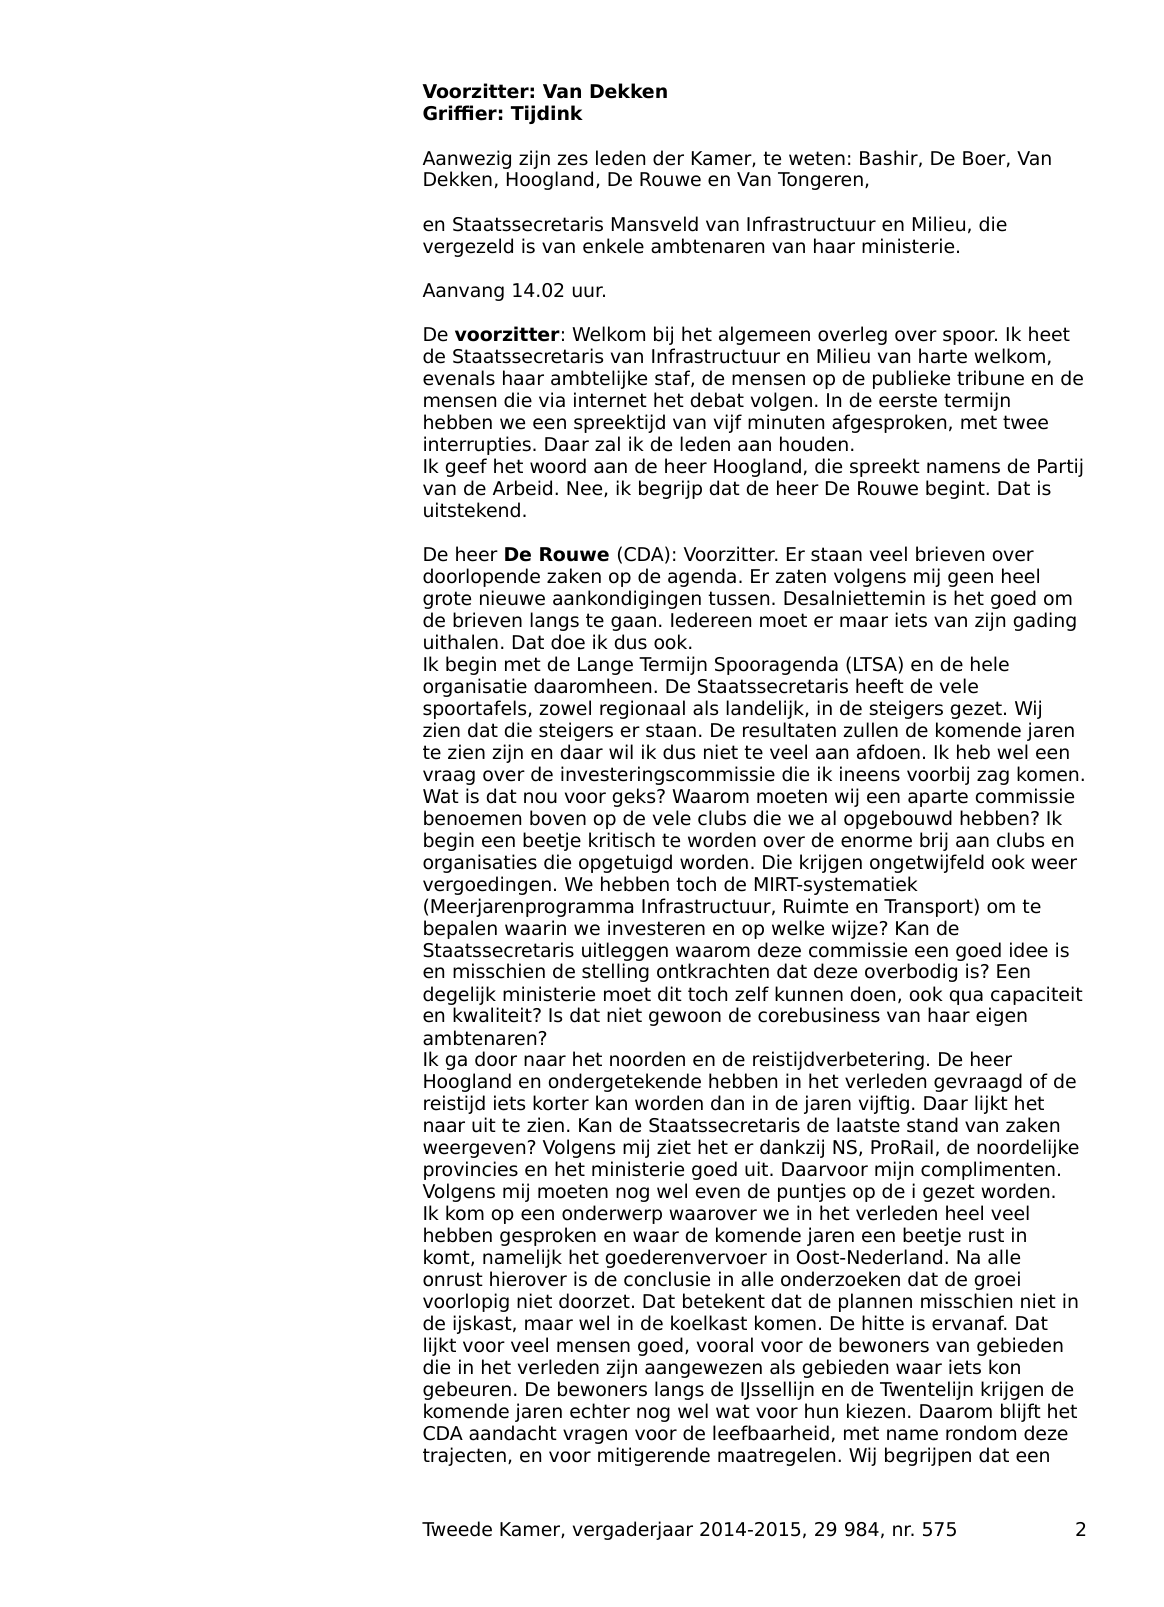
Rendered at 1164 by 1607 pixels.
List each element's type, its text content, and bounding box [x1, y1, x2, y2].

text Ik begin met de Lange Termijn Spooragenda (LTSA) en de hele organisatie daaromheen. De Staatssecretaris heeft de vele spoortafels, zowel regionaal als landelijk, in de steigers gezet. Wij zien dat die steigers er staan. De resultaten zullen de komende jaren te zien zijn en daar wil ik dus niet te veel aan afdoen. Ik heb wel een vraag over de investeringscommissie die ik ineens voorbij zag komen. Wat is dat nou voor geks? Waarom moeten wij een aparte commissie benoemen boven op de vele clubs die we al opgebouwd hebben? Ik begin een beetje kritisch te worden over de enorme brij aan clubs en organisaties die opgetuigd worden. Die krijgen ongetwijfeld ook weer vergoedingen. We hebben toch de MIRT-systematiek (Meerjarenprogramma Infrastructuur, Ruimte en Transport) om te bepalen waarin we investeren en op welke wijze? Kan de Staatssecretaris uitleggen waarom deze commissie een goed idee is en misschien de stelling ontkrachten dat deze overbodig is? Een degelijk ministerie moet dit toch zelf kunnen doen, ook qua capaciteit en kwaliteit? Is dat niet gewoon de corebusiness van haar eigen ambtenaren? [422, 654, 1087, 1049]
text Voorzitter: Van Dekken [422, 81, 1087, 103]
text Griffier: Tijdink [422, 103, 1087, 125]
text Ik geef het woord aan de heer Hoogland, die spreekt namens de Partij van de Arbeid. Nee, ik begrijp dat de heer De Rouwe begint. Dat is uitstekend. [422, 456, 1087, 522]
text Aanwezig zijn zes leden der Kamer, te weten: Bashir, De Boer, Van Dekken, Hoogland, De Rouwe en Van Tongeren, [422, 147, 1087, 191]
text Aanvang 14.02 uur. [422, 280, 1087, 302]
text Ik ga door naar het noorden en de reistijdverbetering. De heer Hoogland en ondergetekende hebben in het verleden gevraagd of de reistijd iets korter kan worden dan in de jaren vijftig. Daar lijkt het naar uit te zien. Kan de Staatssecretaris de laatste stand van zaken weergeven? Volgens mij ziet het er dankzij NS, ProRail, de noordelijke provincies en het ministerie goed uit. Daarvoor mijn complimenten. Volgens mij moeten nog wel even de puntjes op de i gezet worden. [422, 1049, 1087, 1203]
text De voorzitter: Welkom bij het algemeen overleg over spoor. Ik heet de Staatssecretaris van Infrastructuur en Milieu van harte welkom, evenals haar ambtelijke staf, de mensen op de publieke tribune en de mensen die via internet het debat volgen. In de eerste termijn hebben we een spreektijd van vijf minuten afgesproken, met twee interrupties. Daar zal ik de leden aan houden. [422, 324, 1087, 456]
text Ik kom op een onderwerp waarover we in het verleden heel veel hebben gesproken en waar de komende jaren een beetje rust in komt, namelijk het goederenvervoer in Oost-Nederland. Na alle onrust hierover is de conclusie in alle onderzoeken dat de groei voorlopig niet doorzet. Dat betekent dat de plannen misschien niet in de ijskast, maar wel in de koelkast komen. De hitte is ervanaf. Dat lijkt voor veel mensen goed, vooral voor de bewoners van gebieden die in het verleden zijn aangewezen als gebieden waar iets kon gebeuren. De bewoners langs de IJssellijn en de Twentelijn krijgen de komende jaren echter nog wel wat voor hun kiezen. Daarom blijft het CDA aandacht vragen voor de leefbaarheid, met name rondom deze trajecten, en voor mitigerende maatregelen. Wij begrijpen dat een [422, 1203, 1087, 1467]
text en Staatssecretaris Mansveld van Infrastructuur en Milieu, die vergezeld is van enkele ambtenaren van haar ministerie. [422, 213, 1087, 257]
text De heer De Rouwe (CDA): Voorzitter. Er staan veel brieven over doorlopende zaken op de agenda. Er zaten volgens mij geen heel grote nieuwe aankondigingen tussen. Desalniettemin is het goed om de brieven langs te gaan. Iedereen moet er maar iets van zijn gading uithalen. Dat doe ik dus ook. [422, 544, 1087, 654]
